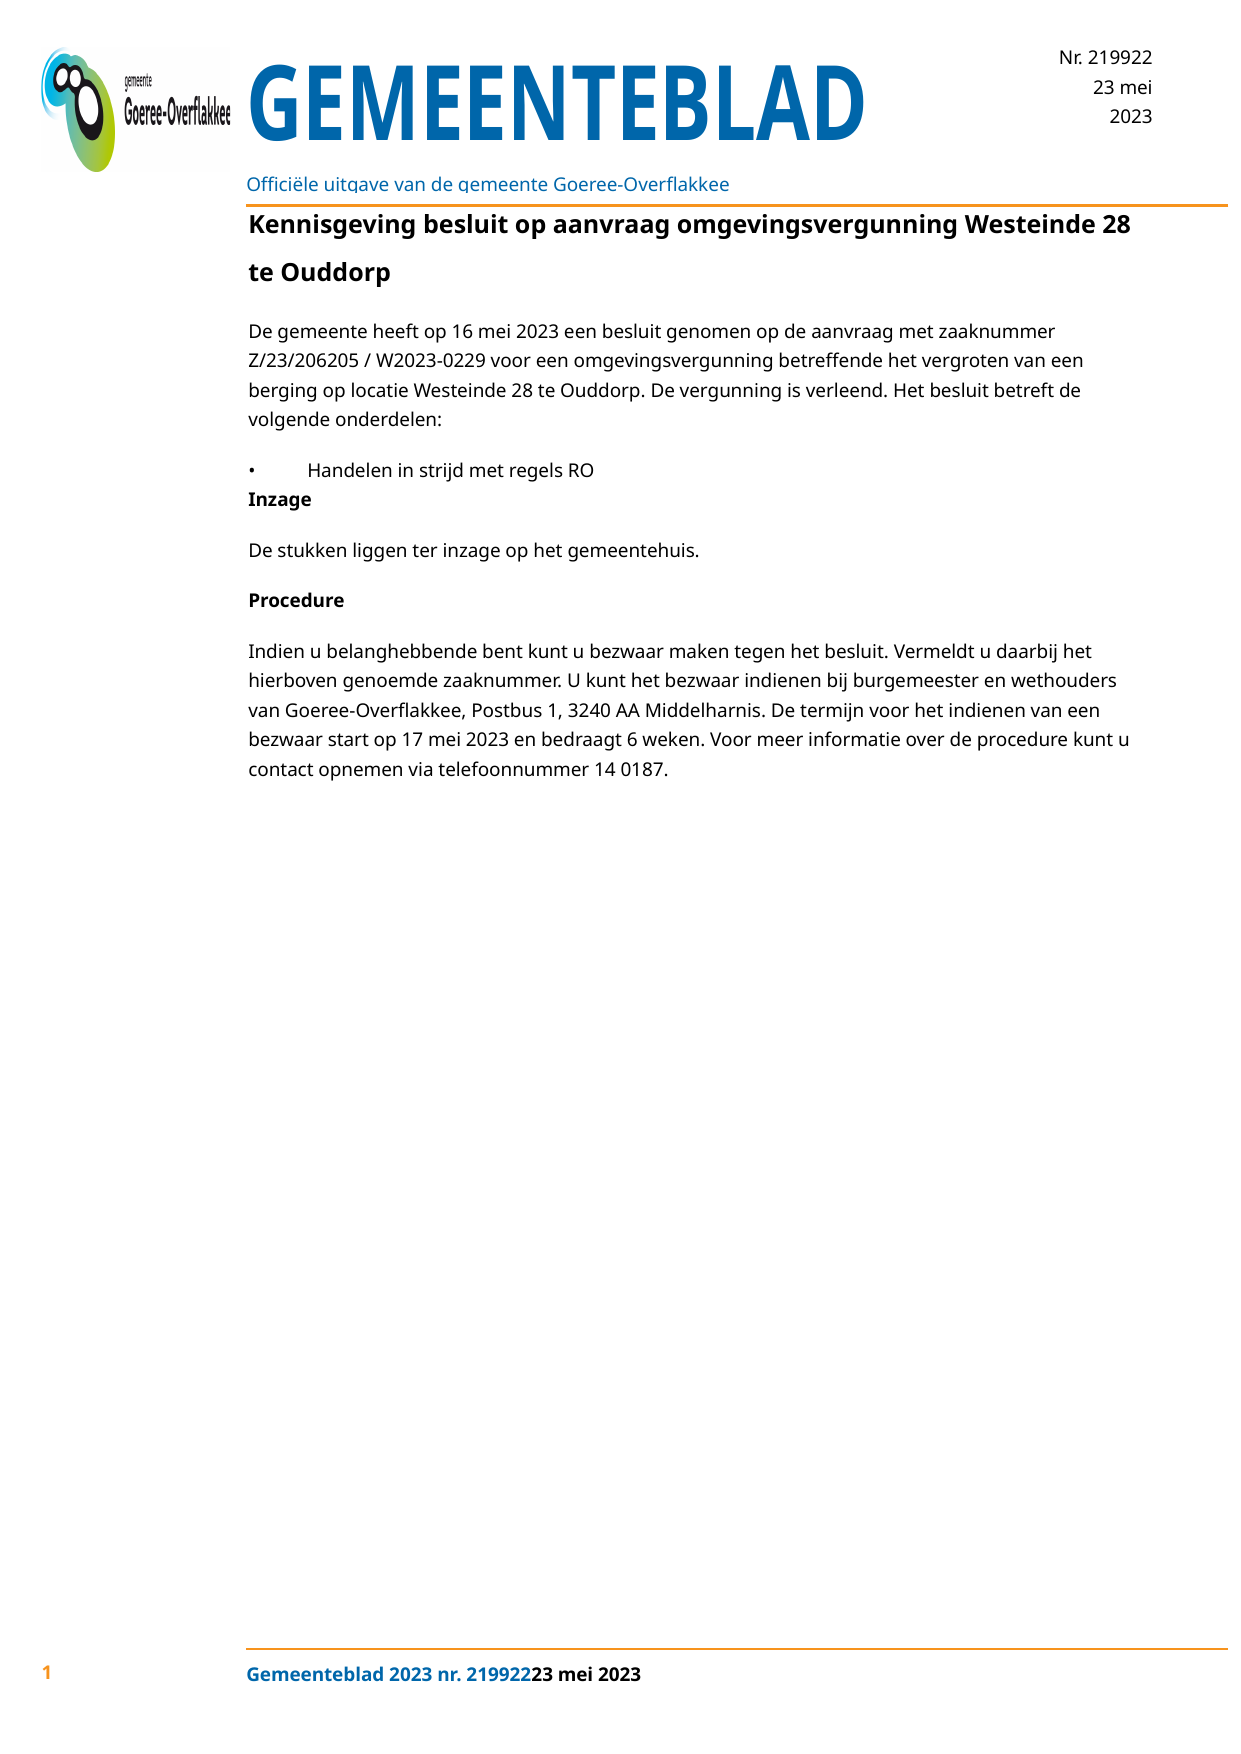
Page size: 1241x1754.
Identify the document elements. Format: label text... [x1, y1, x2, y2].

text De gemeente heeft op 16 mei 2023 een besluit genomen op de aanvraag met zaaknummer Z/23/206205 / W2023-0229 voor een omgevingsvergunning betreffende het vergroten van een berging op locatie Westeinde 28 te Ouddorp. De vergunning is verleend. Het besluit betreft de volgende onderdelen: [248, 318, 1152, 432]
picture [41, 47, 231, 172]
text Procedure [248, 587, 1152, 613]
text Kennisgeving besluit op aanvraag omgevingsvergunning Westeinde 28 te Ouddorp [248, 207, 1152, 288]
text Indien u belanghebbende bent kunt u bezwaar maken tegen het besluit. Vermeldt u daarbij het hierboven genoemde zaaknummer. U kunt het bezwaar indienen bij burgemeester en wethouders van Goeree-Overflakkee, Postbus 1, 3240 AA Middelharnis. De termijn voor het indienen van een bezwaar start op 17 mei 2023 en bedraagt 6 weken. Voor meer informatie over de procedure kunt u contact opnemen via telefoonnummer 14 0187. [248, 638, 1152, 782]
text De stukken liggen ter inzage op het gemeentehuis. [248, 537, 1152, 563]
text Inzage [248, 487, 1152, 512]
list Handelen in strijd met regels RO [248, 457, 1152, 483]
